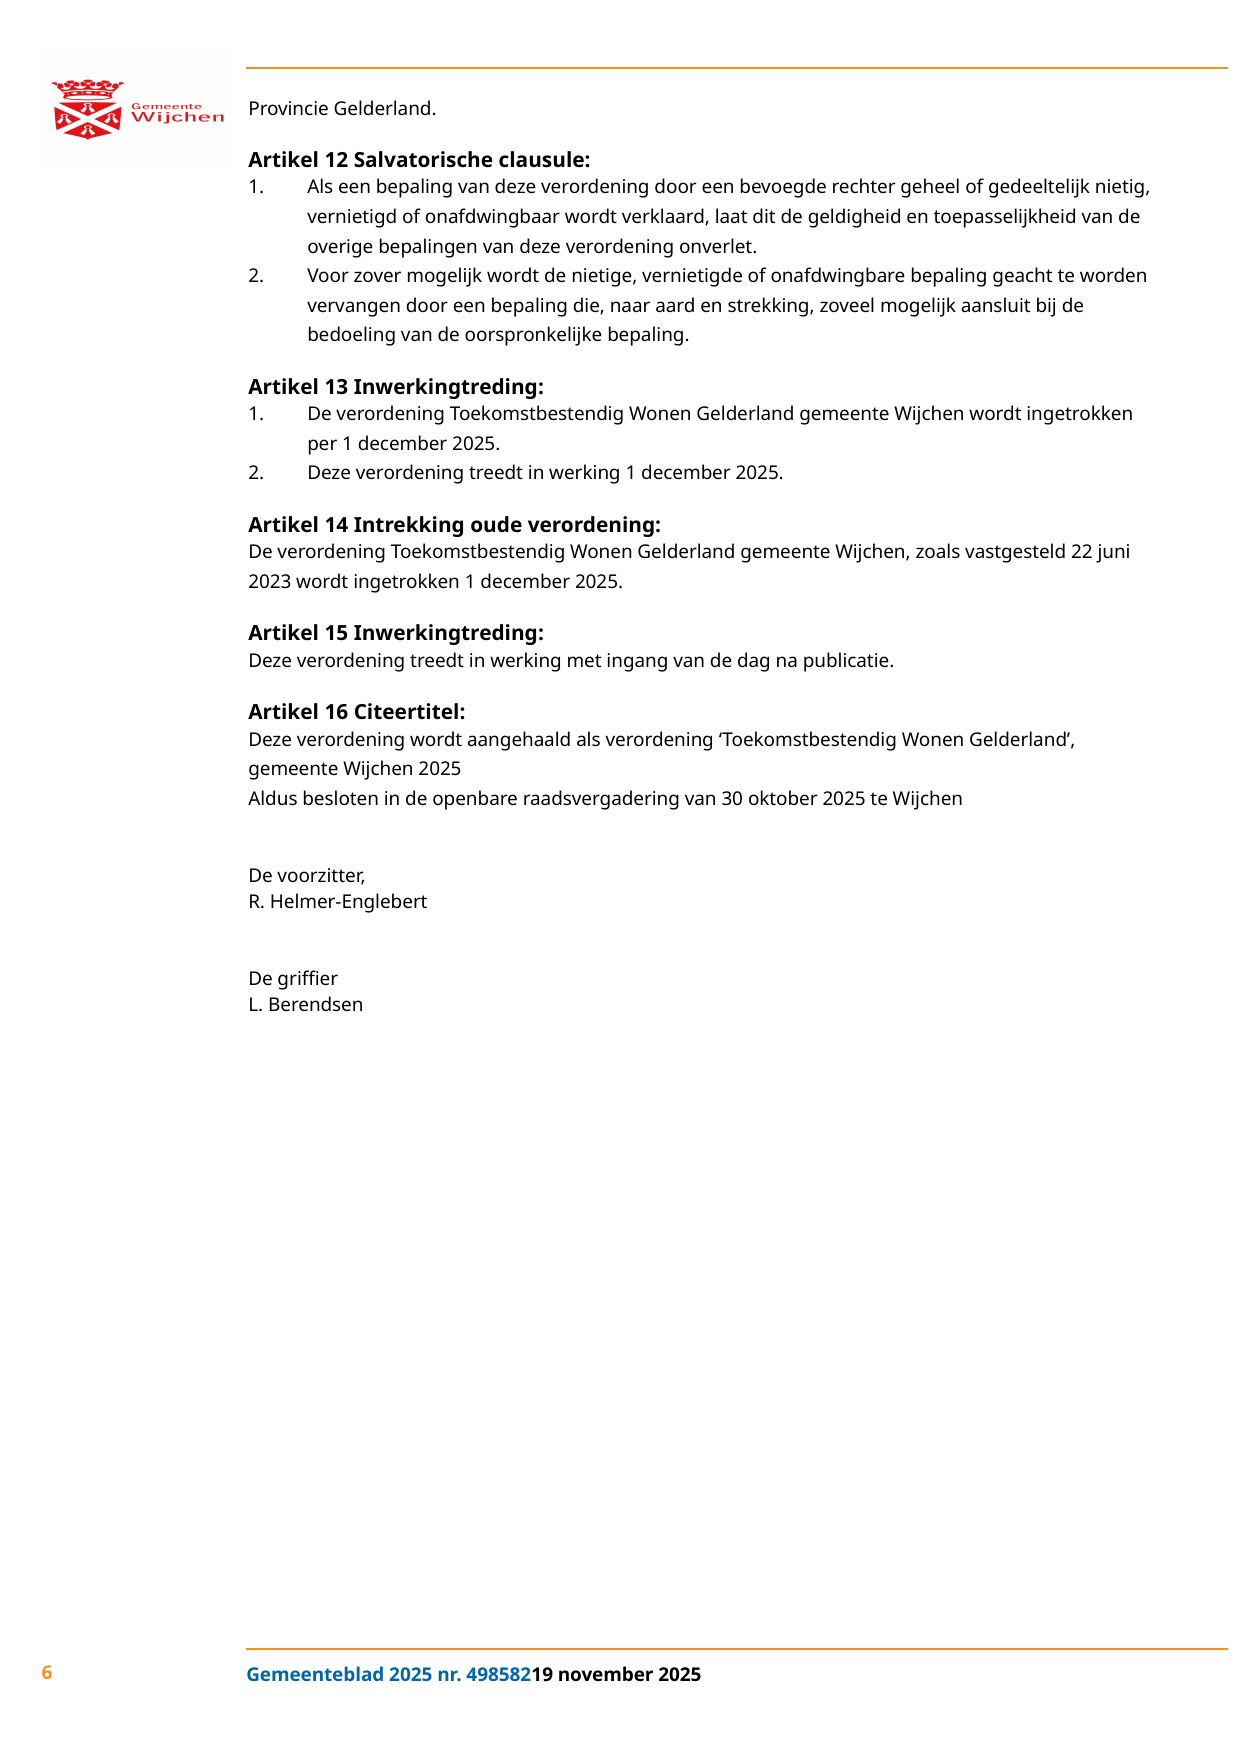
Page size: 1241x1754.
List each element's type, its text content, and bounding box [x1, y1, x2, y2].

text Artikel 14 Intrekking oude verordening: [248, 510, 1152, 538]
text L. Berendsen [248, 991, 1152, 1016]
text Artikel 15 Inwerkingtreding: [248, 618, 1152, 647]
list De verordening Toekomstbestendig Wonen Gelderland gemeente Wijchen wordt ingetrokken per 1 december 2025. [248, 400, 1152, 456]
text Provincie Gelderland. [248, 95, 1152, 121]
list Als een bepaling van deze verordening door een bevoegde rechter geheel of gedeeltelijk nietig, vernietigd of onafdwingbaar wordt verklaard, laat dit de geldigheid en toepasselijkheid van de overige bepalingen van deze verordening onverlet. [248, 174, 1152, 258]
text Aldus besloten in de openbare raadsvergadering van 30 oktober 2025 te Wijchen [248, 785, 1152, 811]
text Artikel 16 Citeertitel: [248, 697, 1152, 726]
picture [41, 47, 231, 172]
text Artikel 13 Inwerkingtreding: [248, 372, 1152, 400]
text Artikel 12 Salvatorische clausule: [248, 145, 1152, 174]
text Deze verordening wordt aangehaald als verordening ‘Toekomstbestendig Wonen Gelderland’, gemeente Wijchen 2025 [248, 726, 1152, 781]
list Deze verordening treedt in werking 1 december 2025. [248, 459, 1152, 485]
text De verordening Toekomstbestendig Wonen Gelderland gemeente Wijchen, zoals vastgesteld 22 juni 2023 wordt ingetrokken 1 december 2025. [248, 538, 1152, 594]
text R. Helmer-Englebert [248, 888, 1152, 913]
text De griffier [248, 965, 1152, 991]
text De voorzitter, [248, 862, 1152, 888]
text Deze verordening treedt in werking met ingang van de dag na publicatie. [248, 647, 1152, 673]
list Voor zover mogelijk wordt de nietige, vernietigde of onafdwingbare bepaling geacht te worden vervangen door een bepaling die, naar aard en strekking, zoveel mogelijk aansluit bij de bedoeling van de oorspronkelijke bepaling. [248, 262, 1152, 347]
